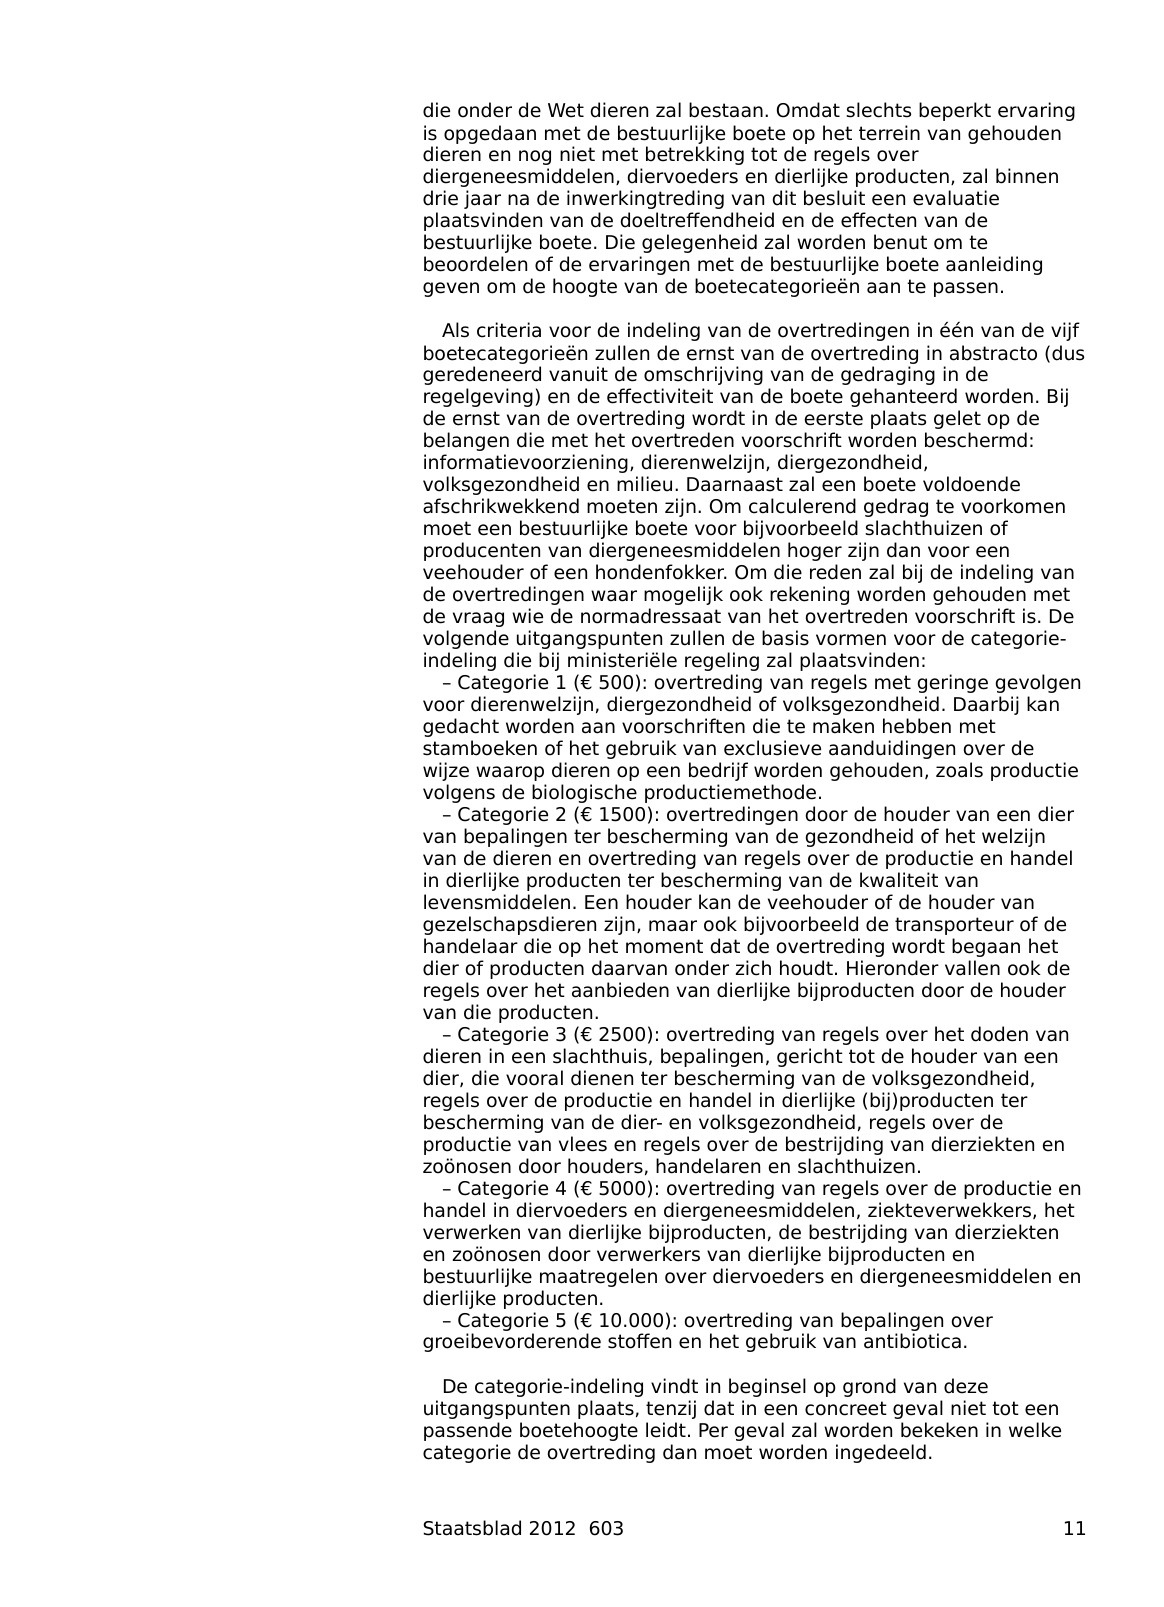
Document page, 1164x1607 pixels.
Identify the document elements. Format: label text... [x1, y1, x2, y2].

text – Categorie 2 (€ 1500): overtredingen door de houder van een dier van bepalingen ter bescherming van de gezondheid of het welzijn van de dieren en overtreding van regels over de productie en handel in dierlijke producten ter bescherming van de kwaliteit van levensmiddelen. Een houder kan de veehouder of de houder van gezelschapsdieren zijn, maar ook bijvoorbeeld de transporteur of de handelaar die op het moment dat de overtreding wordt begaan het dier of producten daarvan onder zich houdt. Hieronder vallen ook de regels over het aanbieden van dierlijke bijproducten door de houder van die producten. [422, 804, 1087, 1024]
text – Categorie 1 (€ 500): overtreding van regels met geringe gevolgen voor dierenwelzijn, diergezondheid of volksgezondheid. Daarbij kan gedacht worden aan voorschriften die te maken hebben met stamboeken of het gebruik van exclusieve aanduidingen over de wijze waarop dieren op een bedrijf worden gehouden, zoals productie volgens de biologische productiemethode. [422, 672, 1087, 804]
text Als criteria voor de indeling van de overtredingen in één van de vijf boetecategorieën zullen de ernst van de overtreding in abstracto (dus geredeneerd vanuit de omschrijving van de gedraging in de regelgeving) en de effectiviteit van de boete gehanteerd worden. Bij de ernst van de overtreding wordt in de eerste plaats gelet op de belangen die met het overtreden voorschrift worden beschermd: informatievoorziening, dierenwelzijn, diergezondheid, volksgezondheid en milieu. Daarnaast zal een boete voldoende afschrikwekkend moeten zijn. Om calculerend gedrag te voorkomen moet een bestuurlijke boete voor bijvoorbeeld slachthuizen of producenten van diergeneesmiddelen hoger zijn dan voor een veehouder of een hondenfokker. Om die reden zal bij de indeling van de overtredingen waar mogelijk ook rekening worden gehouden met de vraag wie de normadressaat van het overtreden voorschrift is. De volgende uitgangspunten zullen de basis vormen voor de categorie-indeling die bij ministeriële regeling zal plaatsvinden: [422, 320, 1087, 672]
text – Categorie 4 (€ 5000): overtreding van regels over de productie en handel in diervoeders en diergeneesmiddelen, ziekteverwekkers, het verwerken van dierlijke bijproducten, de bestrijding van dierziekten en zoönosen door verwerkers van dierlijke bijproducten en bestuurlijke maatregelen over diervoeders en diergeneesmiddelen en dierlijke producten. [422, 1178, 1087, 1309]
text die onder de Wet dieren zal bestaan. Omdat slechts beperkt ervaring is opgedaan met de bestuurlijke boete op het terrein van gehouden dieren en nog niet met betrekking tot de regels over diergeneesmiddelen, diervoeders en dierlijke producten, zal binnen drie jaar na de inwerkingtreding van dit besluit een evaluatie plaatsvinden van de doeltreffendheid en de effecten van de bestuurlijke boete. Die gelegenheid zal worden benut om te beoordelen of de ervaringen met de bestuurlijke boete aanleiding geven om de hoogte van de boetecategorieën aan te passen. [422, 100, 1087, 298]
text – Categorie 5 (€ 10.000): overtreding van bepalingen over groeibevorderende stoffen en het gebruik van antibiotica. [422, 1309, 1087, 1353]
text – Categorie 3 (€ 2500): overtreding van regels over het doden van dieren in een slachthuis, bepalingen, gericht tot de houder van een dier, die vooral dienen ter bescherming van de volksgezondheid, regels over de productie en handel in dierlijke (bij)producten ter bescherming van de dier- en volksgezondheid, regels over de productie van vlees en regels over de bestrijding van dierziekten en zoönosen door houders, handelaren en slachthuizen. [422, 1024, 1087, 1178]
text De categorie-indeling vindt in beginsel op grond van deze uitgangspunten plaats, tenzij dat in een concreet geval niet tot een passende boetehoogte leidt. Per geval zal worden bekeken in welke categorie de overtreding dan moet worden ingedeeld. [422, 1376, 1087, 1463]
